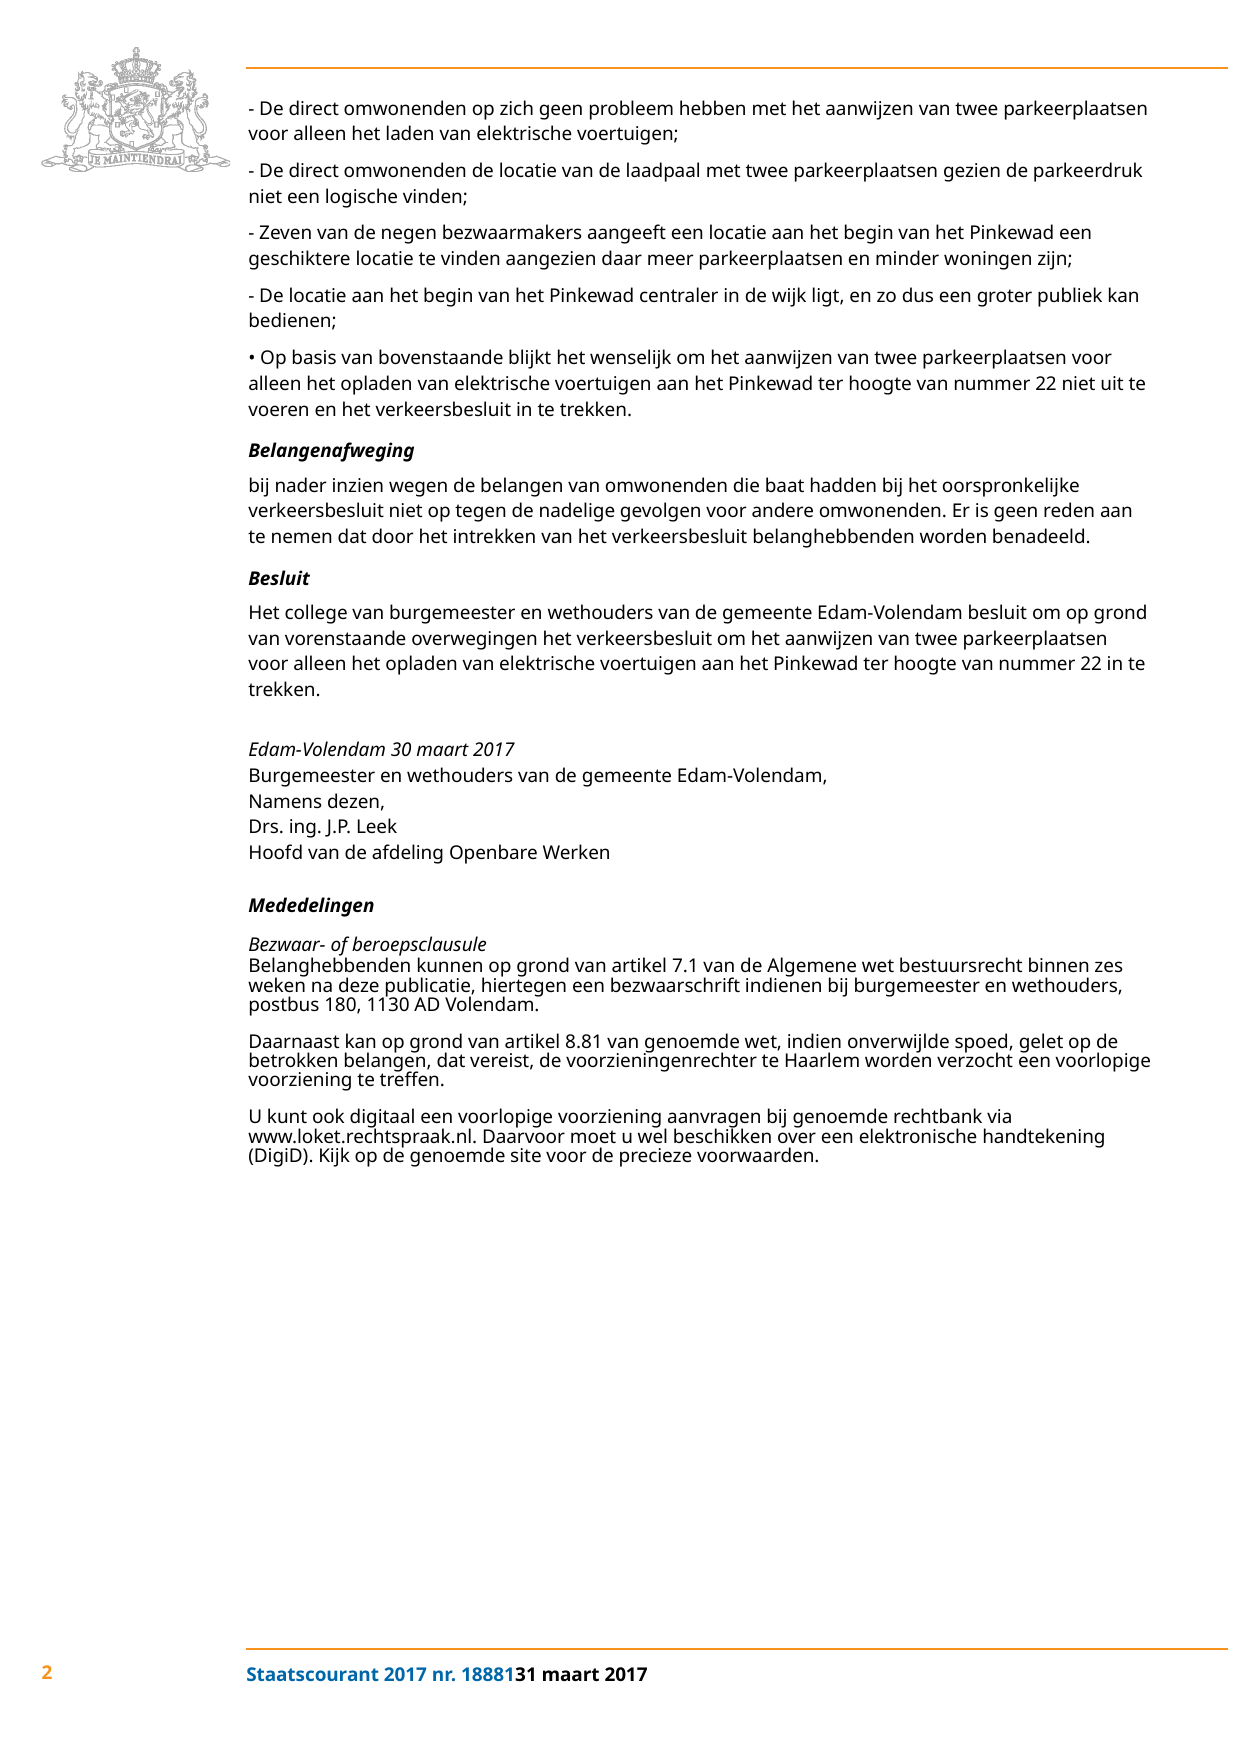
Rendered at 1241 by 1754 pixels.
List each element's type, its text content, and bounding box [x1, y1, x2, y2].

text bij nader inzien wegen de belangen van omwonenden die baat hadden bij het oorspronkelijke verkeersbesluit niet op tegen de nadelige gevolgen voor andere omwonenden. Er is geen reden aan te nemen dat door het intrekken van het verkeersbesluit belanghebbenden worden benadeeld. [248, 472, 1152, 549]
text Belangenafweging [248, 438, 1152, 463]
text Het college van burgemeester en wethouders van de gemeente Edam-Volendam besluit om op grond van vorenstaande overwegingen het verkeersbesluit om het aanwijzen van twee parkeerplaatsen voor alleen het opladen van elektrische voertuigen aan het Pinkewad ter hoogte van nummer 22 in te trekken. [248, 599, 1152, 702]
text Edam-Volendam 30 maart 2017 [248, 737, 1152, 762]
text U kunt ook digitaal een voorlopige voorziening aanvragen bij genoemde rechtbank via www.loket.rechtspraak.nl. Daarvoor moet u wel beschikken over een elektronische handtekening (DigiD). Kijk op de genoemde site voor de precieze voorwaarden. [248, 1108, 1152, 1166]
text Drs. ing. J.P. Leek [248, 814, 1152, 839]
text - De direct omwonenden op zich geen probleem hebben met het aanwijzen van twee parkeerplaatsen voor alleen het laden van elektrische voertuigen; [248, 95, 1152, 146]
text Hoofd van de afdeling Openbare Werken [248, 839, 1152, 865]
text - De direct omwonenden de locatie van de laadpaal met twee parkeerplaatsen gezien de parkeerdruk niet een logische vinden; [248, 157, 1152, 209]
text Belanghebbenden kunnen op grond van artikel 7.1 van de Algemene wet bestuursrecht binnen zes weken na deze publicatie, hiertegen een bezwaarschrift indienen bij burgemeester en wethouders, postbus 180, 1130 AD Volendam. [248, 957, 1152, 1015]
text Daarnaast kan op grond van artikel 8.81 van genoemde wet, indien onverwijlde spoed, gelet op de betrokken belangen, dat vereist, de voorzieningenrechter te Haarlem worden verzocht een voorlopige voorziening te treffen. [248, 1033, 1152, 1091]
text Besluit [248, 565, 1152, 591]
text Burgemeester en wethouders van de gemeente Edam-Volendam, [248, 762, 1152, 788]
text Bezwaar- of beroepsclausule [248, 932, 1152, 957]
text • Op basis van bovenstaande blijkt het wenselijk om het aanwijzen van twee parkeerplaatsen voor alleen het opladen van elektrische voertuigen aan het Pinkewad ter hoogte van nummer 22 niet uit te voeren en het verkeersbesluit in te trekken. [248, 344, 1152, 422]
text - Zeven van de negen bezwaarmakers aangeeft een locatie aan het begin van het Pinkewad een geschiktere locatie te vinden aangezien daar meer parkeerplaatsen en minder woningen zijn; [248, 219, 1152, 271]
picture [41, 47, 231, 172]
text Mededelingen [248, 892, 1152, 918]
text Namens dezen, [248, 788, 1152, 814]
text - De locatie aan het begin van het Pinkewad centraler in de wijk ligt, en zo dus een groter publiek kan bedienen; [248, 282, 1152, 333]
